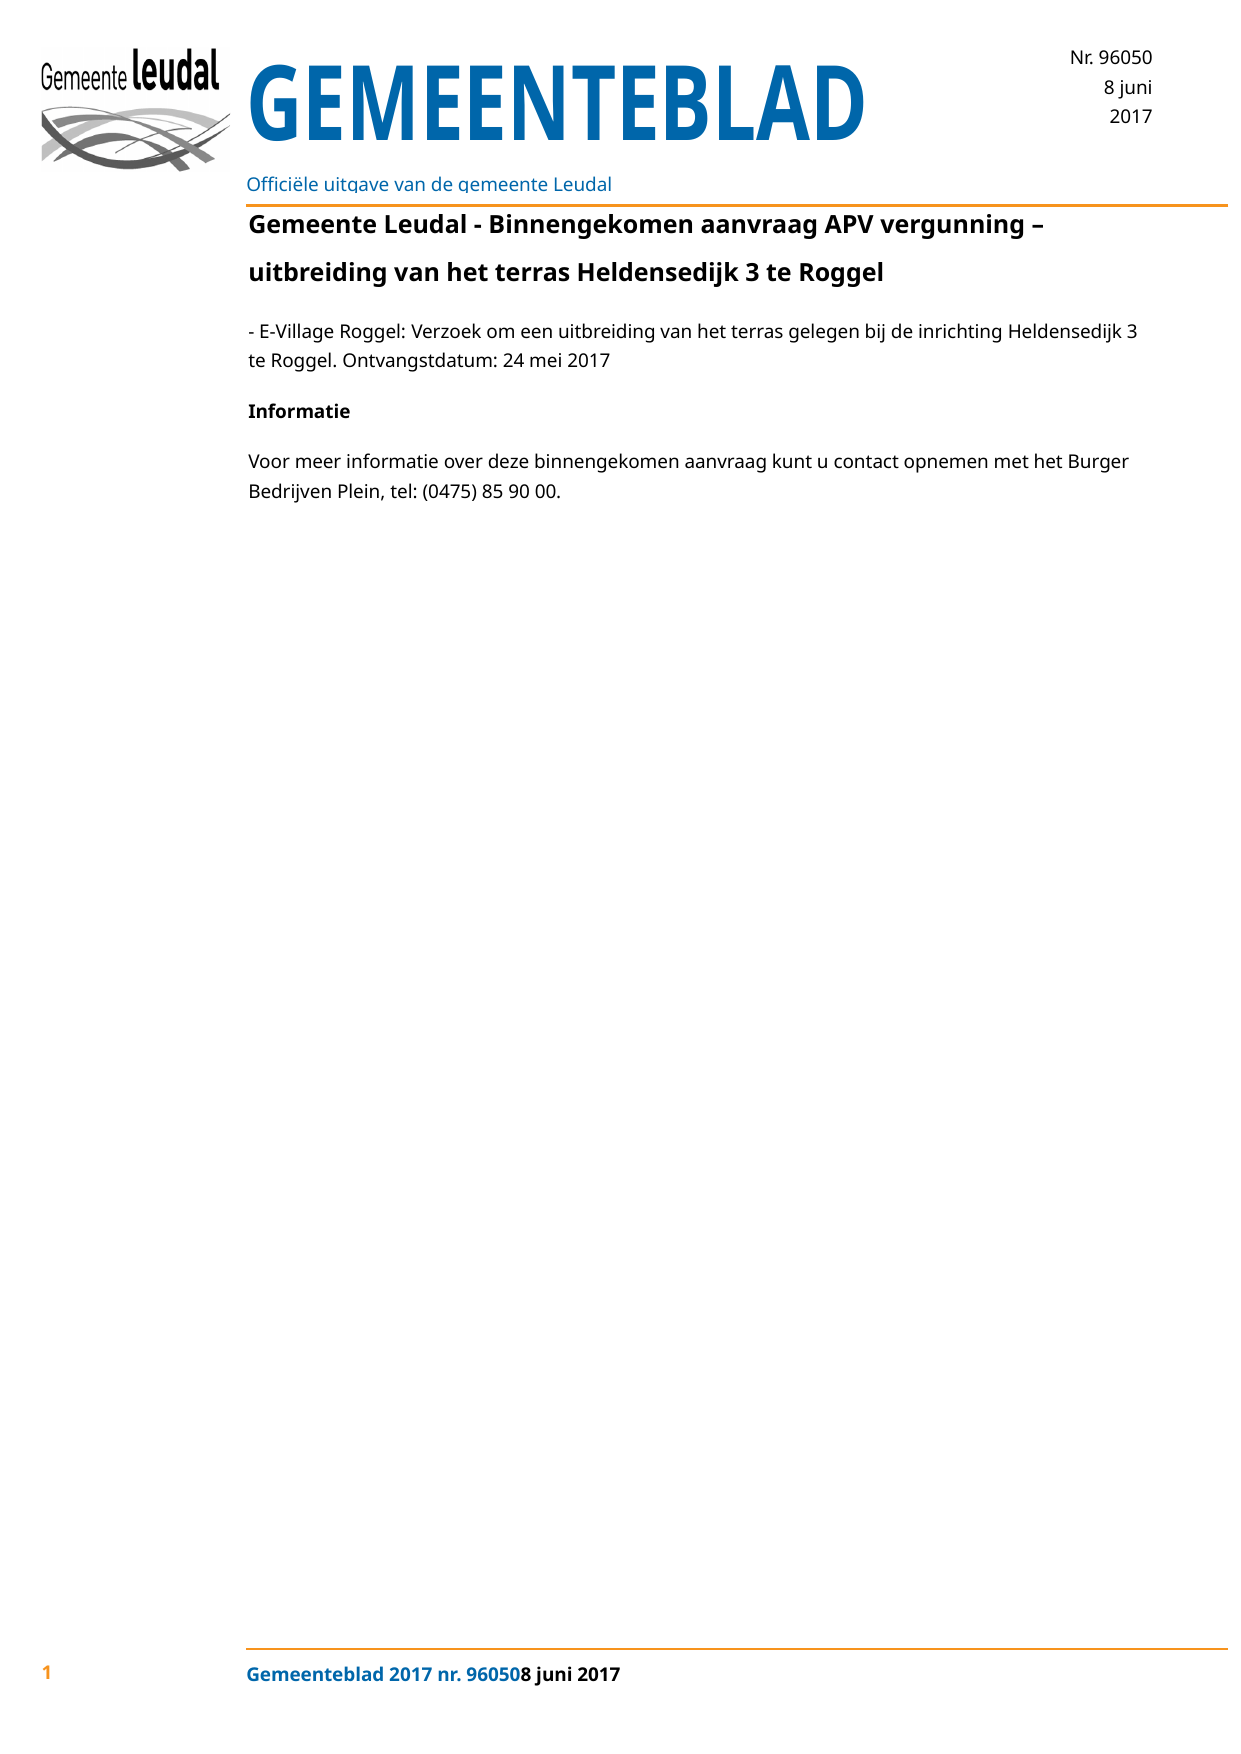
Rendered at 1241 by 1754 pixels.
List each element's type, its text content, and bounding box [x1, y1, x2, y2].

text Gemeente Leudal - Binnengekomen aanvraag APV vergunning – uitbreiding van het terras Heldensedijk 3 te Roggel [248, 207, 1152, 288]
text Informatie [248, 398, 1152, 424]
text Voor meer informatie over deze binnengekomen aanvraag kunt u contact opnemen met het Burger Bedrijven Plein, tel: (0475) 85 90 00. [248, 448, 1152, 504]
text - E-Village Roggel: Verzoek om een uitbreiding van het terras gelegen bij de inrichting Heldensedijk 3 te Roggel. Ontvangstdatum: 24 mei 2017 [248, 318, 1152, 373]
picture [41, 47, 231, 172]
